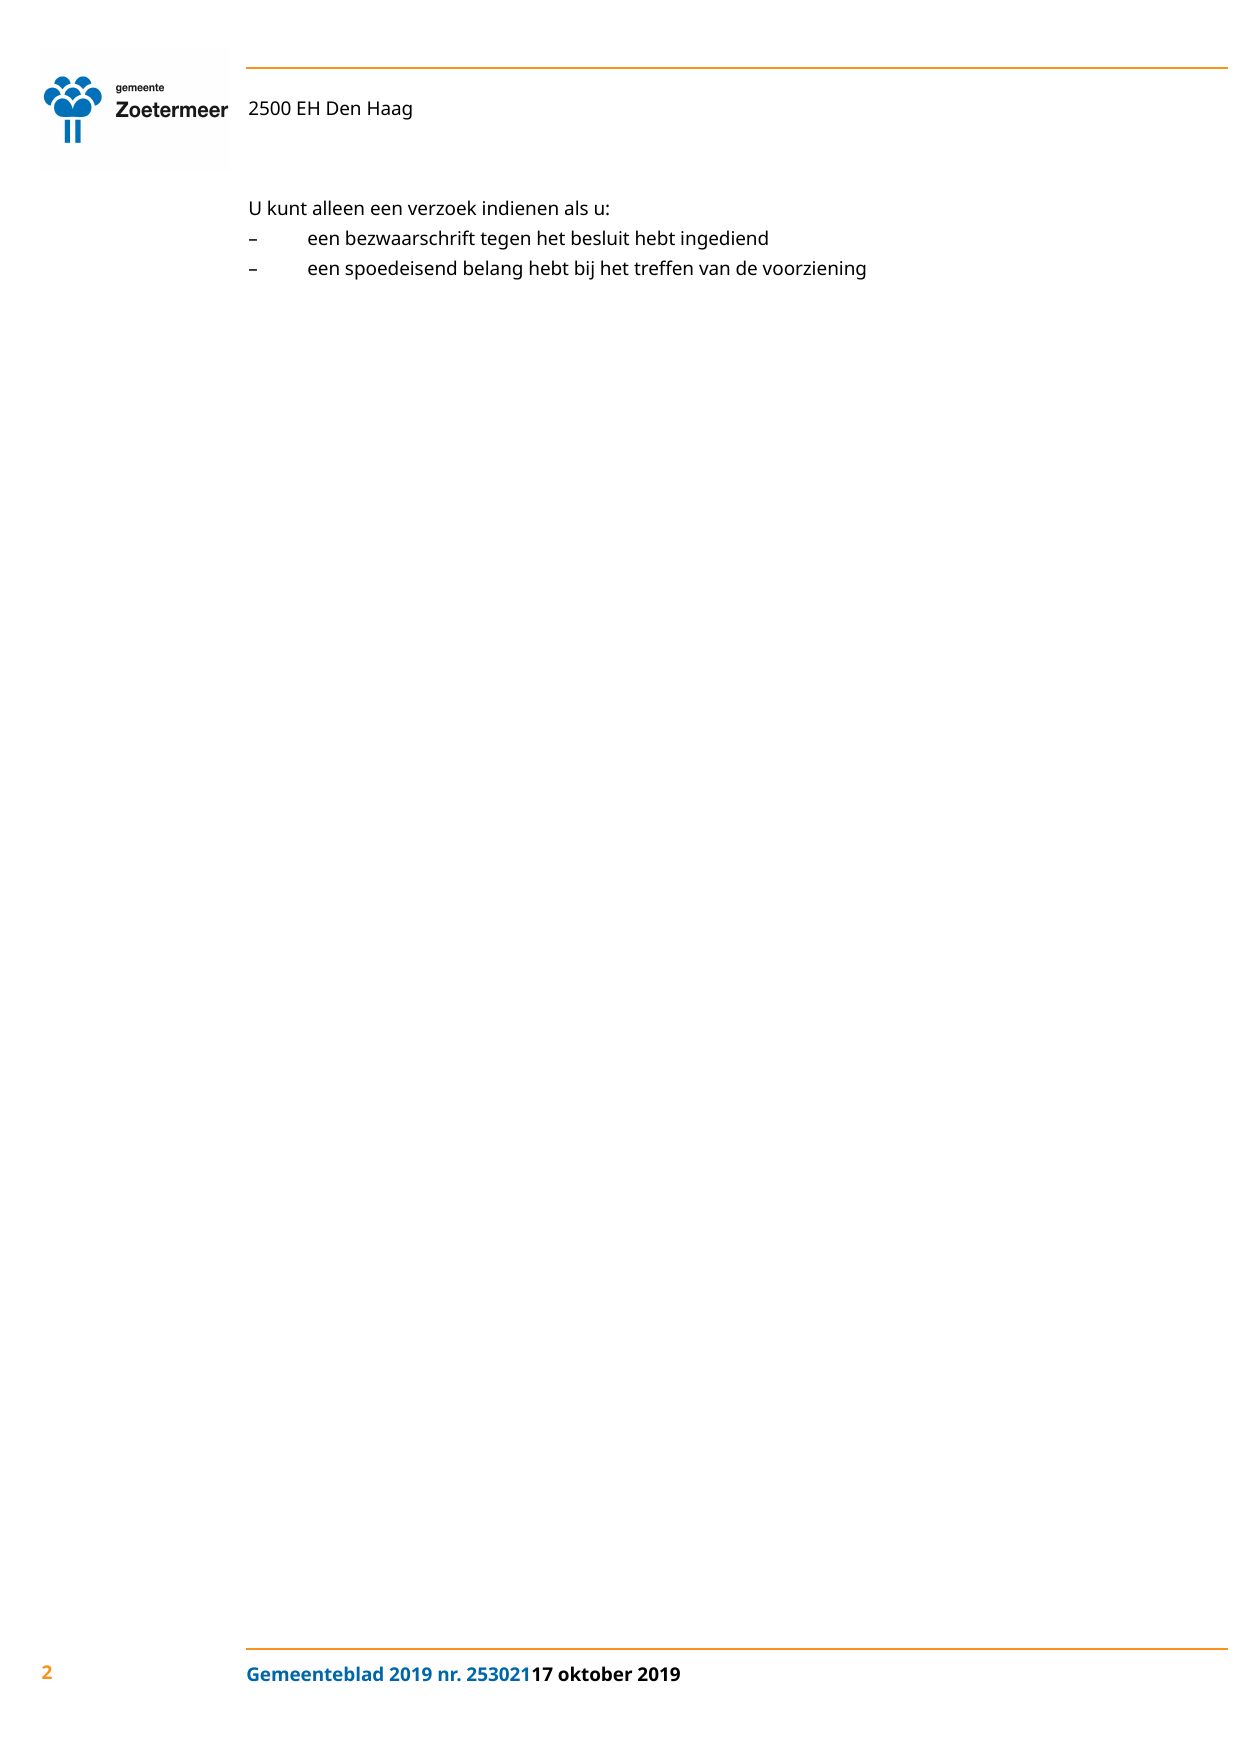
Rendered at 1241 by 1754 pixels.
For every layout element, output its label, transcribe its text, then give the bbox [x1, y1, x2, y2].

text U kunt alleen een verzoek indienen als u: [248, 196, 1152, 221]
list een spoedeisend belang hebt bij het treffen van de voorziening [248, 255, 1152, 281]
list een bezwaarschrift tegen het besluit hebt ingediend [248, 225, 1152, 251]
text 2500 EH Den Haag [248, 95, 1152, 121]
picture [41, 47, 231, 172]
